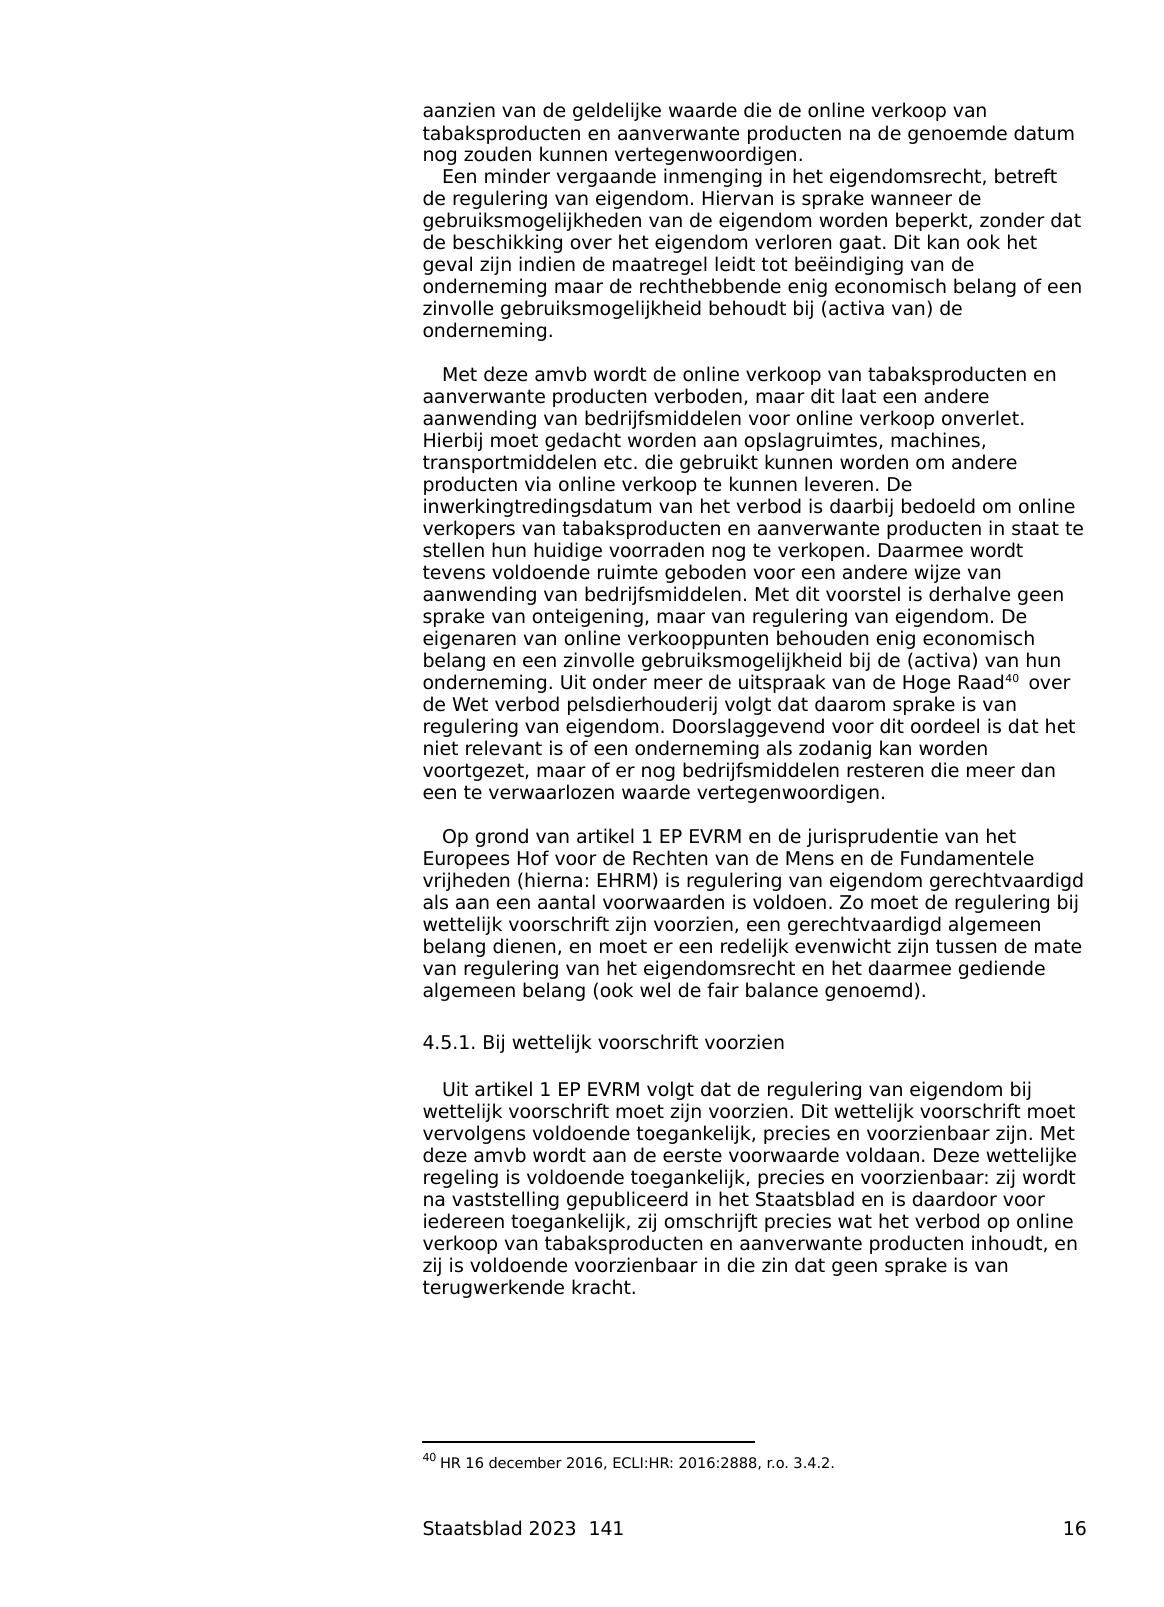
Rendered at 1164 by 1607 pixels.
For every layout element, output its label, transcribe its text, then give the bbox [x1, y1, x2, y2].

text Uit artikel 1 EP EVRM volgt dat de regulering van eigendom bij wettelijk voorschrift moet zijn voorzien. Dit wettelijk voorschrift moet vervolgens voldoende toegankelijk, precies en voorzienbaar zijn. Met deze amvb wordt aan de eerste voorwaarde voldaan. Deze wettelijke regeling is voldoende toegankelijk, precies en voorzienbaar: zij wordt na vaststelling gepubliceerd in het Staatsblad en is daardoor voor iedereen toegankelijk, zij omschrijft precies wat het verbod op online verkoop van tabaksproducten en aanverwante producten inhoudt, en zij is voldoende voorzienbaar in die zin dat geen sprake is van terugwerkende kracht. [422, 1079, 1087, 1299]
subtitle 4.5.1. Bij wettelijk voorschrift voorzien [422, 1032, 1087, 1054]
text HR 16 december 2016, ECLI:HR: 2016:2888, r.o. 3.4.2. [422, 1451, 1087, 1473]
text Met deze amvb wordt de online verkoop van tabaksproducten en aanverwante producten verboden, maar dit laat een andere aanwending van bedrijfsmiddelen voor online verkoop onverlet. Hierbij moet gedacht worden aan opslagruimtes, machines, transportmiddelen etc. die gebruikt kunnen worden om andere producten via online verkoop te kunnen leveren. De inwerkingtredingsdatum van het verbod is daarbij bedoeld om online verkopers van tabaksproducten en aanverwante producten in staat te stellen hun huidige voorraden nog te verkopen. Daarmee wordt tevens voldoende ruimte geboden voor een andere wijze van aanwending van bedrijfsmiddelen. Met dit voorstel is derhalve geen sprake van onteigening, maar van regulering van eigendom. De eigenaren van online verkooppunten behouden enig economisch belang en een zinvolle gebruiksmogelijkheid bij de (activa) van hun onderneming. Uit onder meer de uitspraak van de Hoge Raad over de Wet verbod pelsdierhouderij volgt dat daarom sprake is van regulering van eigendom. Doorslaggevend voor dit oordeel is dat het niet relevant is of een onderneming als zodanig kan worden voortgezet, maar of er nog bedrijfsmiddelen resteren die meer dan een te verwaarlozen waarde vertegenwoordigen. [422, 364, 1087, 804]
text aanzien van de geldelijke waarde die de online verkoop van tabaksproducten en aanverwante producten na de genoemde datum nog zouden kunnen vertegenwoordigen. [422, 100, 1087, 166]
text Een minder vergaande inmenging in het eigendomsrecht, betreft de regulering van eigendom. Hiervan is sprake wanneer de gebruiksmogelijkheden van de eigendom worden beperkt, zonder dat de beschikking over het eigendom verloren gaat. Dit kan ook het geval zijn indien de maatregel leidt tot beëindiging van de onderneming maar de rechthebbende enig economisch belang of een zinvolle gebruiksmogelijkheid behoudt bij (activa van) de onderneming. [422, 166, 1087, 342]
text Op grond van artikel 1 EP EVRM en de jurisprudentie van het Europees Hof voor de Rechten van de Mens en de Fundamentele vrijheden (hierna: EHRM) is regulering van eigendom gerechtvaardigd als aan een aantal voorwaarden is voldoen. Zo moet de regulering bij wettelijk voorschrift zijn voorzien, een gerechtvaardigd algemeen belang dienen, en moet er een redelijk evenwicht zijn tussen de mate van regulering van het eigendomsrecht en het daarmee gediende algemeen belang (ook wel de fair balance genoemd). [422, 826, 1087, 1002]
